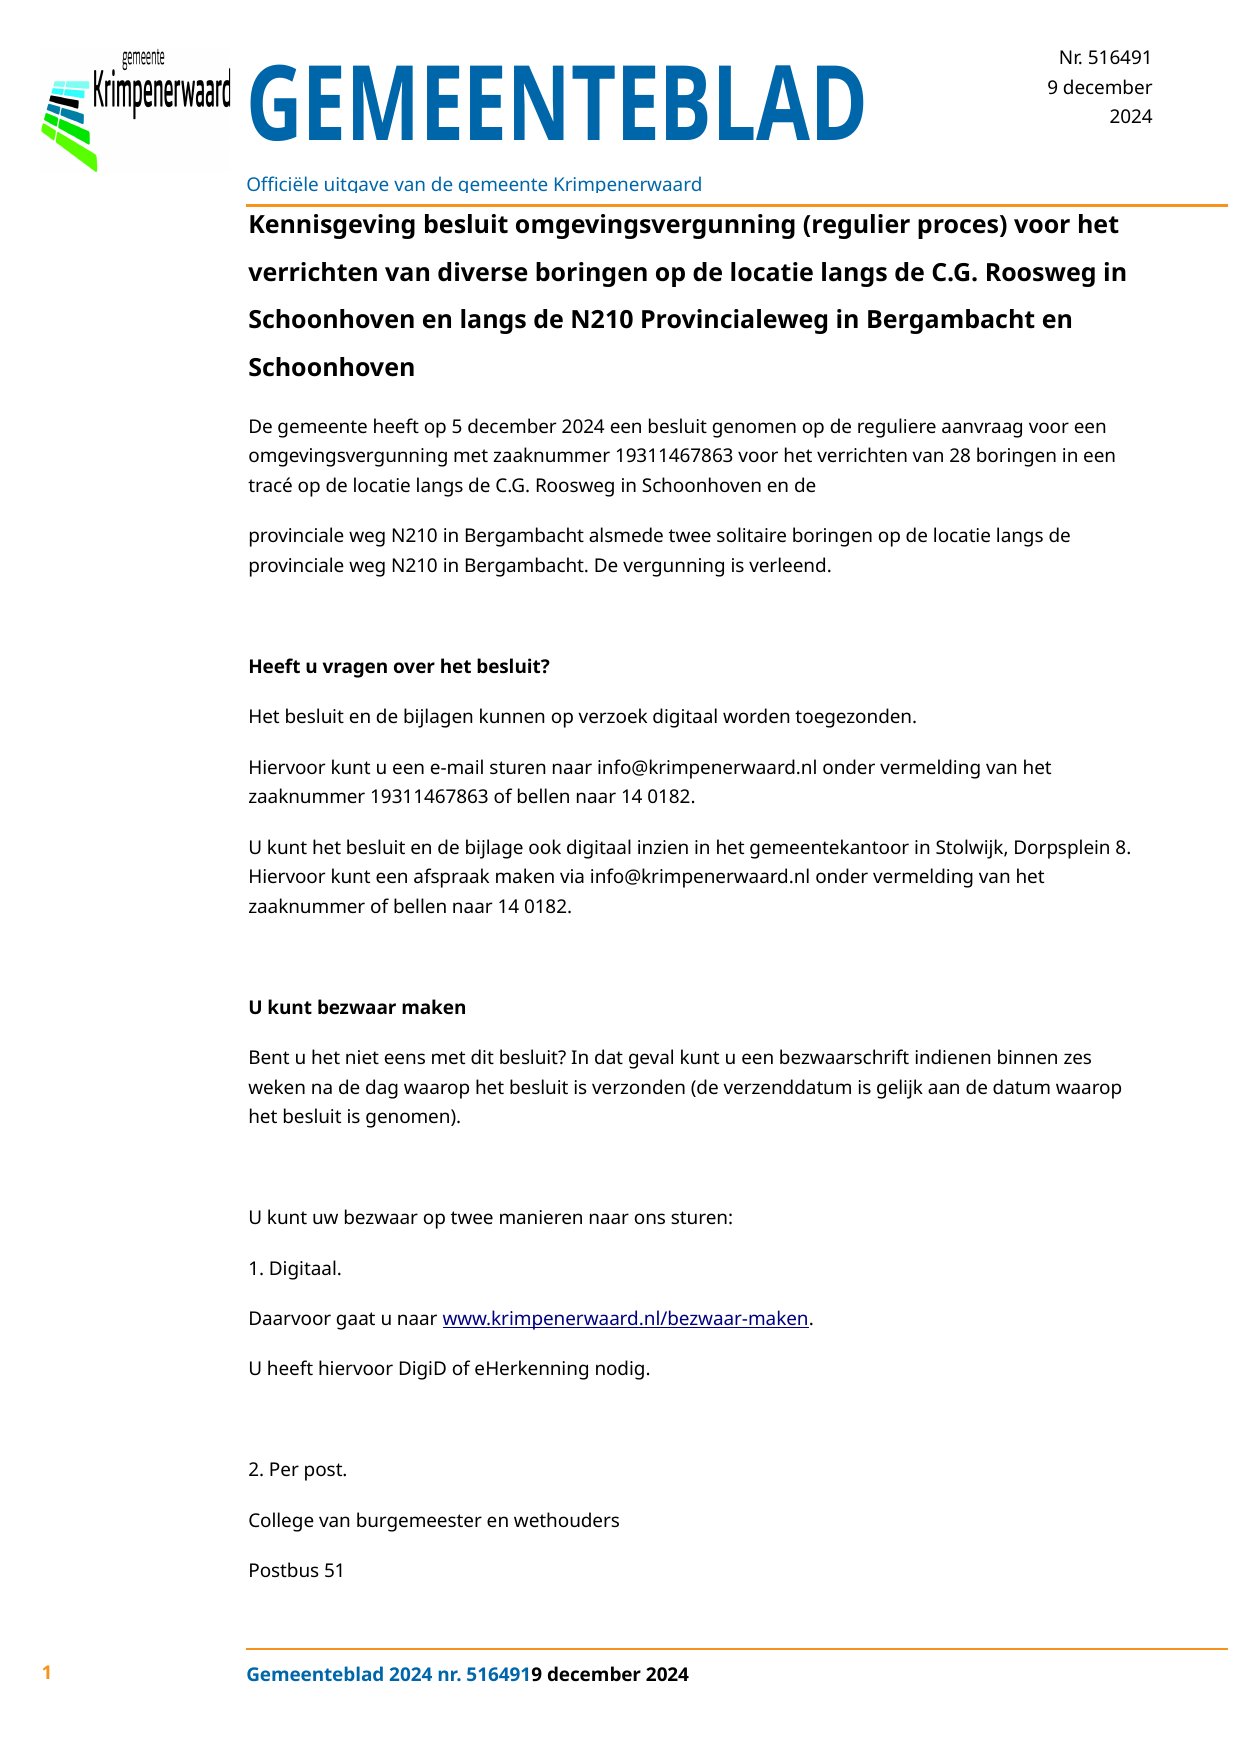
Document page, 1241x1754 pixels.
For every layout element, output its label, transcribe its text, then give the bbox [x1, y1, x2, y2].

text Postbus 51 [248, 1557, 1152, 1583]
text Hiervoor kunt u een e-mail sturen naar info@krimpenerwaard.nl onder vermelding van het zaaknummer 19311467863 of bellen naar 14 0182. [248, 754, 1152, 809]
text Kennisgeving besluit omgevingsvergunning (regulier proces) voor het verrichten van diverse boringen op de locatie langs de C.G. Roosweg in Schoonhoven en langs de N210 Provincialeweg in Bergambacht en Schoonhoven [248, 207, 1152, 384]
text Bent u het niet eens met dit besluit? In dat geval kunt u een bezwaarschrift indienen binnen zes weken na de dag waarop het besluit is verzonden (de verzenddatum is gelijk aan de datum waarop het besluit is genomen). [248, 1044, 1152, 1129]
text Heeft u vragen over het besluit? [248, 653, 1152, 679]
text College van burgemeester en wethouders [248, 1507, 1152, 1533]
text 2. Per post. [248, 1456, 1152, 1482]
text Daarvoor gaat u naar www.krimpenerwaard.nl/bezwaar-maken. [248, 1305, 1152, 1331]
text U kunt uw bezwaar op twee manieren naar ons sturen: [248, 1204, 1152, 1230]
text U kunt het besluit en de bijlage ook digitaal inzien in het gemeentekantoor in Stolwijk, Dorpsplein 8. Hiervoor kunt een afspraak maken via info@krimpenerwaard.nl onder vermelding van het zaaknummer of bellen naar 14 0182. [248, 834, 1152, 919]
text Het besluit en de bijlagen kunnen op verzoek digitaal worden toegezonden. [248, 703, 1152, 729]
text U kunt bezwaar maken [248, 994, 1152, 1020]
picture [41, 47, 231, 172]
text U heeft hiervoor DigiD of eHerkenning nodig. [248, 1356, 1152, 1381]
text De gemeente heeft op 5 december 2024 een besluit genomen op de reguliere aanvraag voor een omgevingsvergunning met zaaknummer 19311467863 voor het verrichten van 28 boringen in een tracé op de locatie langs de C.G. Roosweg in Schoonhoven en de [248, 413, 1152, 498]
text 1. Digitaal. [248, 1255, 1152, 1281]
text provinciale weg N210 in Bergambacht alsmede twee solitaire boringen op de locatie langs de provinciale weg N210 in Bergambacht. De vergunning is verleend. [248, 523, 1152, 578]
